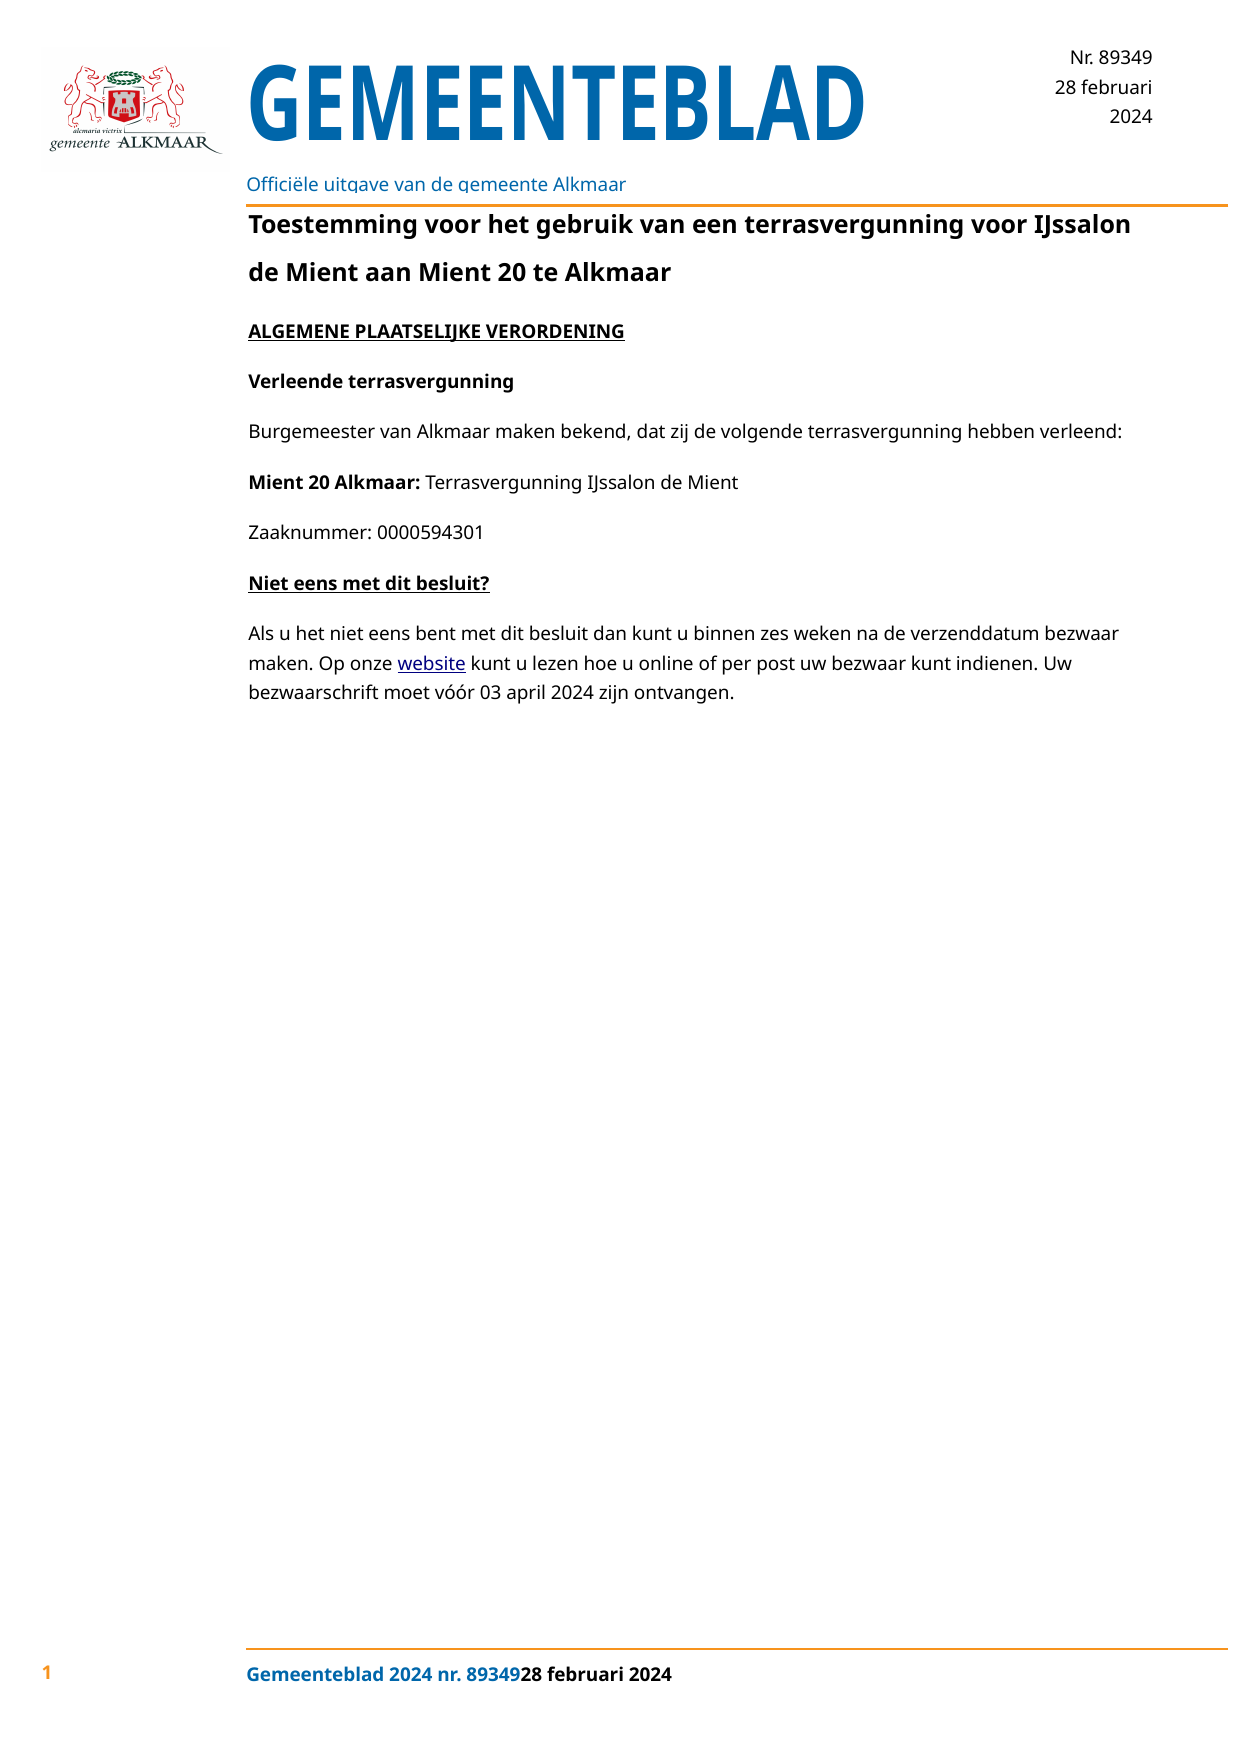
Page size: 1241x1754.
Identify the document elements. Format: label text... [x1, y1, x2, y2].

text Mient 20 Alkmaar: Terrasvergunning IJssalon de Mient [248, 469, 1152, 495]
text Burgemeester van Alkmaar maken bekend, dat zij de volgende terrasvergunning hebben verleend: [248, 419, 1152, 444]
text Verleende terrasvergunning [248, 368, 1152, 394]
text Zaaknummer: 0000594301 [248, 519, 1152, 545]
text ALGEMENE PLAATSELIJKE VERORDENING [248, 318, 1152, 344]
text Niet eens met dit besluit? [248, 570, 1152, 596]
text Als u het niet eens bent met dit besluit dan kunt u binnen zes weken na de verzenddatum bezwaar maken. Op onze website kunt u lezen hoe u online of per post uw bezwaar kunt indienen. Uw bezwaarschrift moet vóór 03 april 2024 zijn ontvangen. [248, 620, 1152, 705]
text Toestemming voor het gebruik van een terrasvergunning voor IJssalon de Mient aan Mient 20 te Alkmaar [248, 207, 1152, 288]
picture [41, 47, 231, 172]
